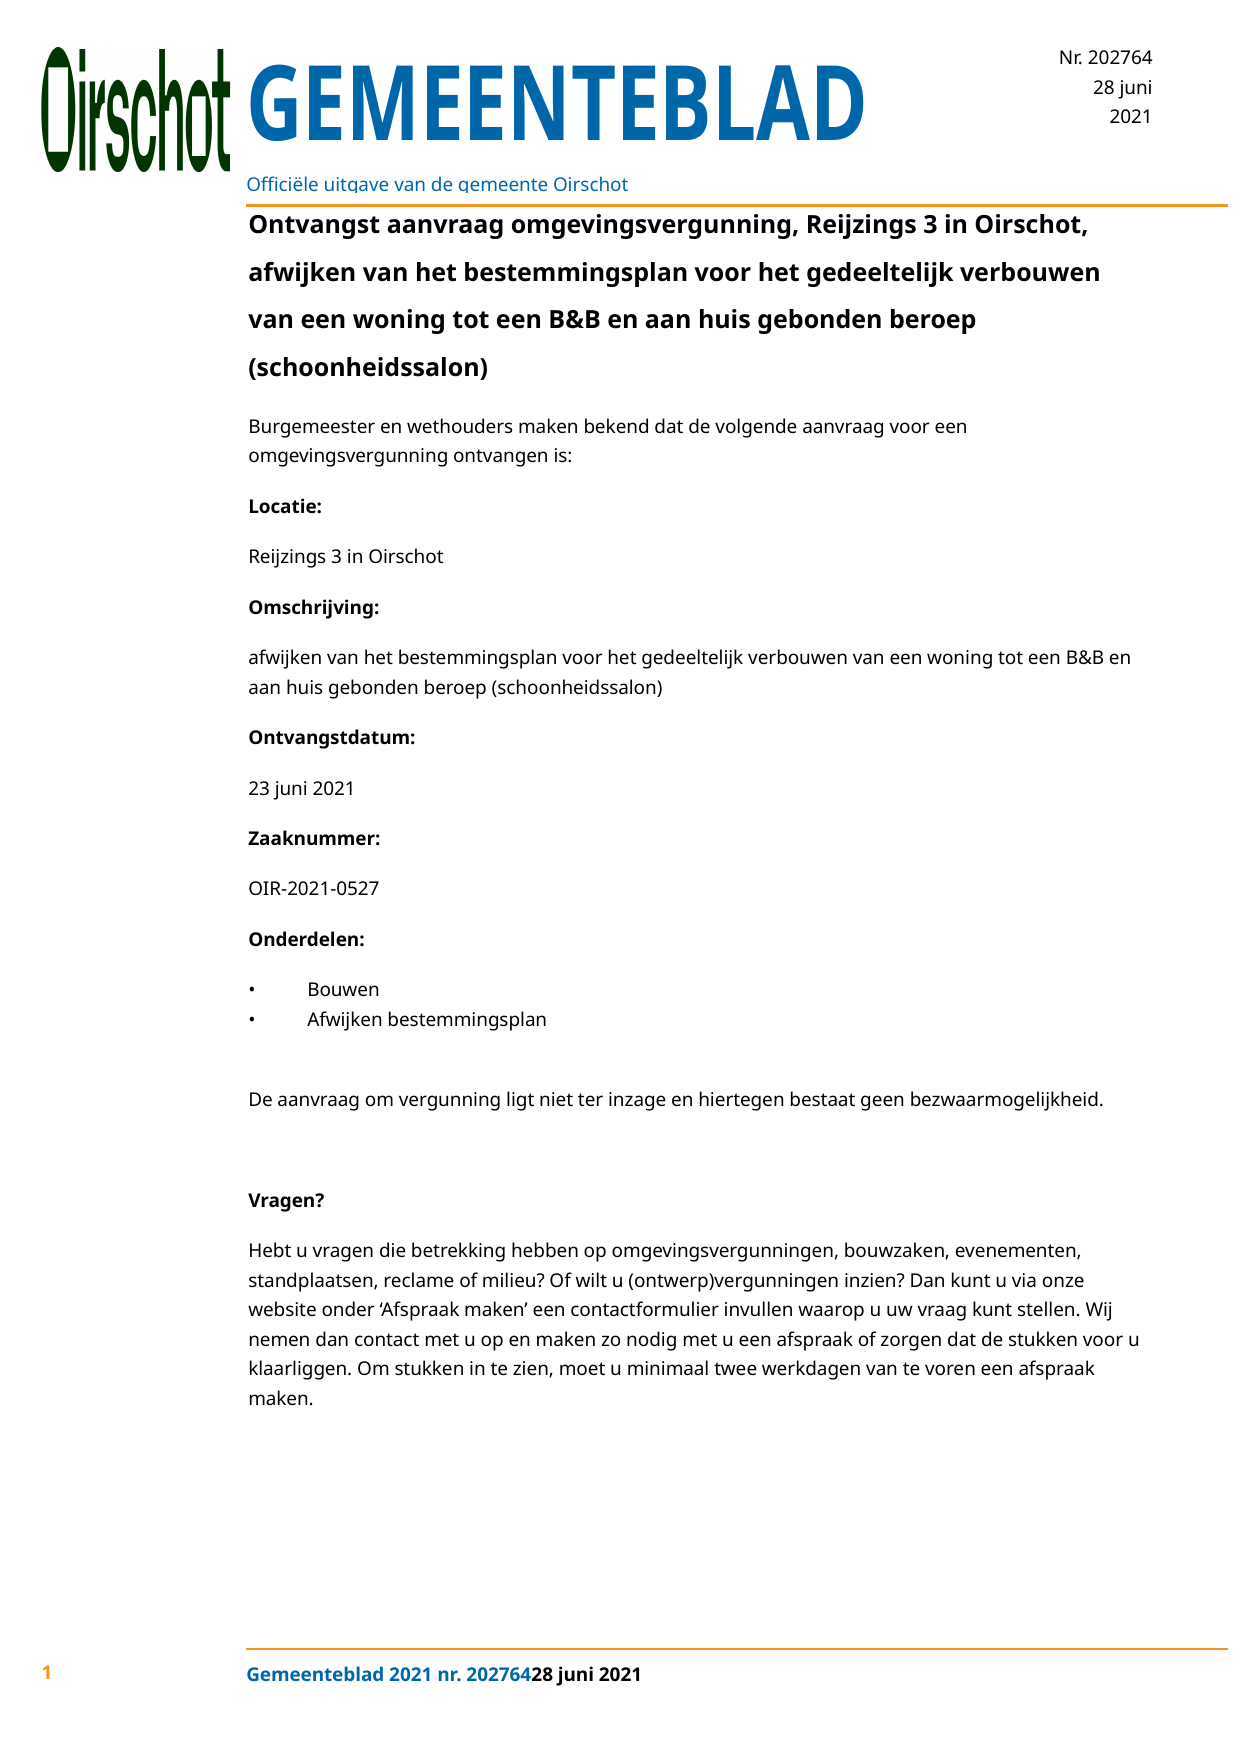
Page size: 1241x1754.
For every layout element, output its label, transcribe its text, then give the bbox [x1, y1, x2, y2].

text Ontvangstdatum: [248, 724, 1152, 750]
text Onderdelen: [248, 926, 1152, 952]
text Locatie: [248, 493, 1152, 519]
text De aanvraag om vergunning ligt niet ter inzage en hiertegen bestaat geen bezwaarmogelijkheid. [248, 1086, 1152, 1112]
text Ontvangst aanvraag omgevingsvergunning, Reijzings 3 in Oirschot, afwijken van het bestemmingsplan voor het gedeeltelijk verbouwen van een woning tot een B&B en aan huis gebonden beroep (schoonheidssalon) [248, 207, 1152, 384]
list Afwijken bestemmingsplan [248, 1006, 1152, 1032]
text Omschrijving: [248, 594, 1152, 620]
picture [41, 47, 231, 172]
text Zaaknummer: [248, 825, 1152, 851]
text Vragen? [248, 1187, 1152, 1213]
text Burgemeester en wethouders maken bekend dat de volgende aanvraag voor een omgevingsvergunning ontvangen is: [248, 413, 1152, 468]
text Hebt u vragen die betrekking hebben op omgevingsvergunningen, bouwzaken, evenementen, standplaatsen, reclame of milieu? Of wilt u (ontwerp)vergunningen inzien? Dan kunt u via onze website onder ‘Afspraak maken’ een contactformulier invullen waarop u uw vraag kunt stellen. Wij nemen dan contact met u op en maken zo nodig met u een afspraak of zorgen dat de stukken voor u klaarliggen. Om stukken in te zien, moet u minimaal twee werkdagen van te voren een afspraak maken. [248, 1237, 1152, 1411]
text OIR-2021-0527 [248, 876, 1152, 901]
text Reijzings 3 in Oirschot [248, 543, 1152, 569]
list Bouwen [248, 976, 1152, 1002]
text afwijken van het bestemmingsplan voor het gedeeltelijk verbouwen van een woning tot een B&B en aan huis gebonden beroep (schoonheidssalon) [248, 644, 1152, 700]
text 23 juni 2021 [248, 775, 1152, 801]
